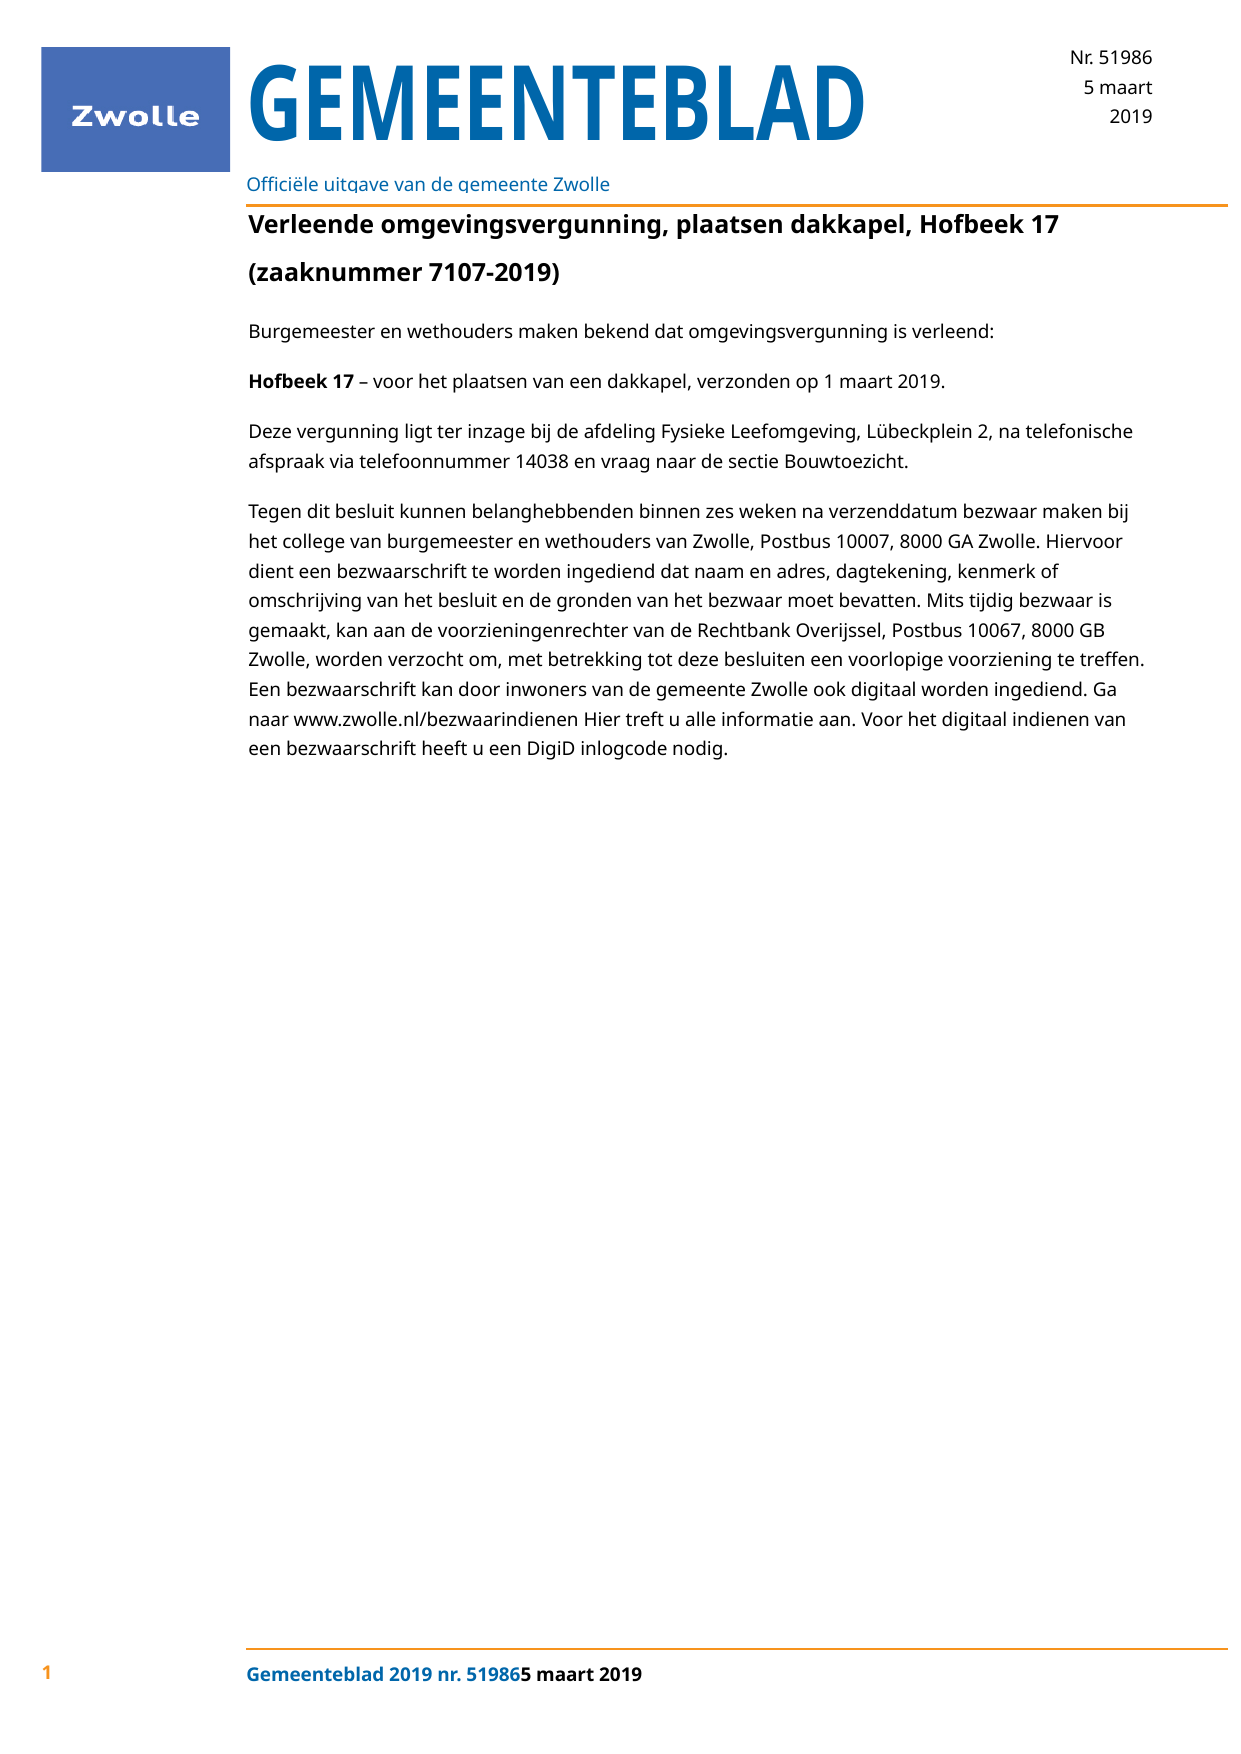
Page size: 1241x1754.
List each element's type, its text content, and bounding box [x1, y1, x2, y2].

text Deze vergunning ligt ter inzage bij de afdeling Fysieke Leefomgeving, Lübeckplein 2, na telefonische afspraak via telefoonnummer 14038 en vraag naar de sectie Bouwtoezicht. [248, 419, 1152, 474]
picture [41, 47, 231, 172]
text Verleende omgevingsvergunning, plaatsen dakkapel, Hofbeek 17 (zaaknummer 7107-2019) [248, 207, 1152, 288]
text Hofbeek 17 – voor het plaatsen van een dakkapel, verzonden op 1 maart 2019. [248, 368, 1152, 394]
text Burgemeester en wethouders maken bekend dat omgevingsvergunning is verleend: [248, 318, 1152, 344]
text Tegen dit besluit kunnen belanghebbenden binnen zes weken na verzenddatum bezwaar maken bij het college van burgemeester en wethouders van Zwolle, Postbus 10007, 8000 GA Zwolle. Hiervoor dient een bezwaarschrift te worden ingediend dat naam en adres, dagtekening, kenmerk of omschrijving van het besluit en de gronden van het bezwaar moet bevatten. Mits tijdig bezwaar is gemaakt, kan aan de voorzieningenrechter van de Rechtbank Overijssel, Postbus 10067, 8000 GB Zwolle, worden verzocht om, met betrekking tot deze besluiten een voorlopige voorziening te treffen. Een bezwaarschrift kan door inwoners van de gemeente Zwolle ook digitaal worden ingediend. Ga naar www.zwolle.nl/bezwaarindienen Hier treft u alle informatie aan. Voor het digitaal indienen van een bezwaarschrift heeft u een DigiD inlogcode nodig. [248, 499, 1152, 761]
